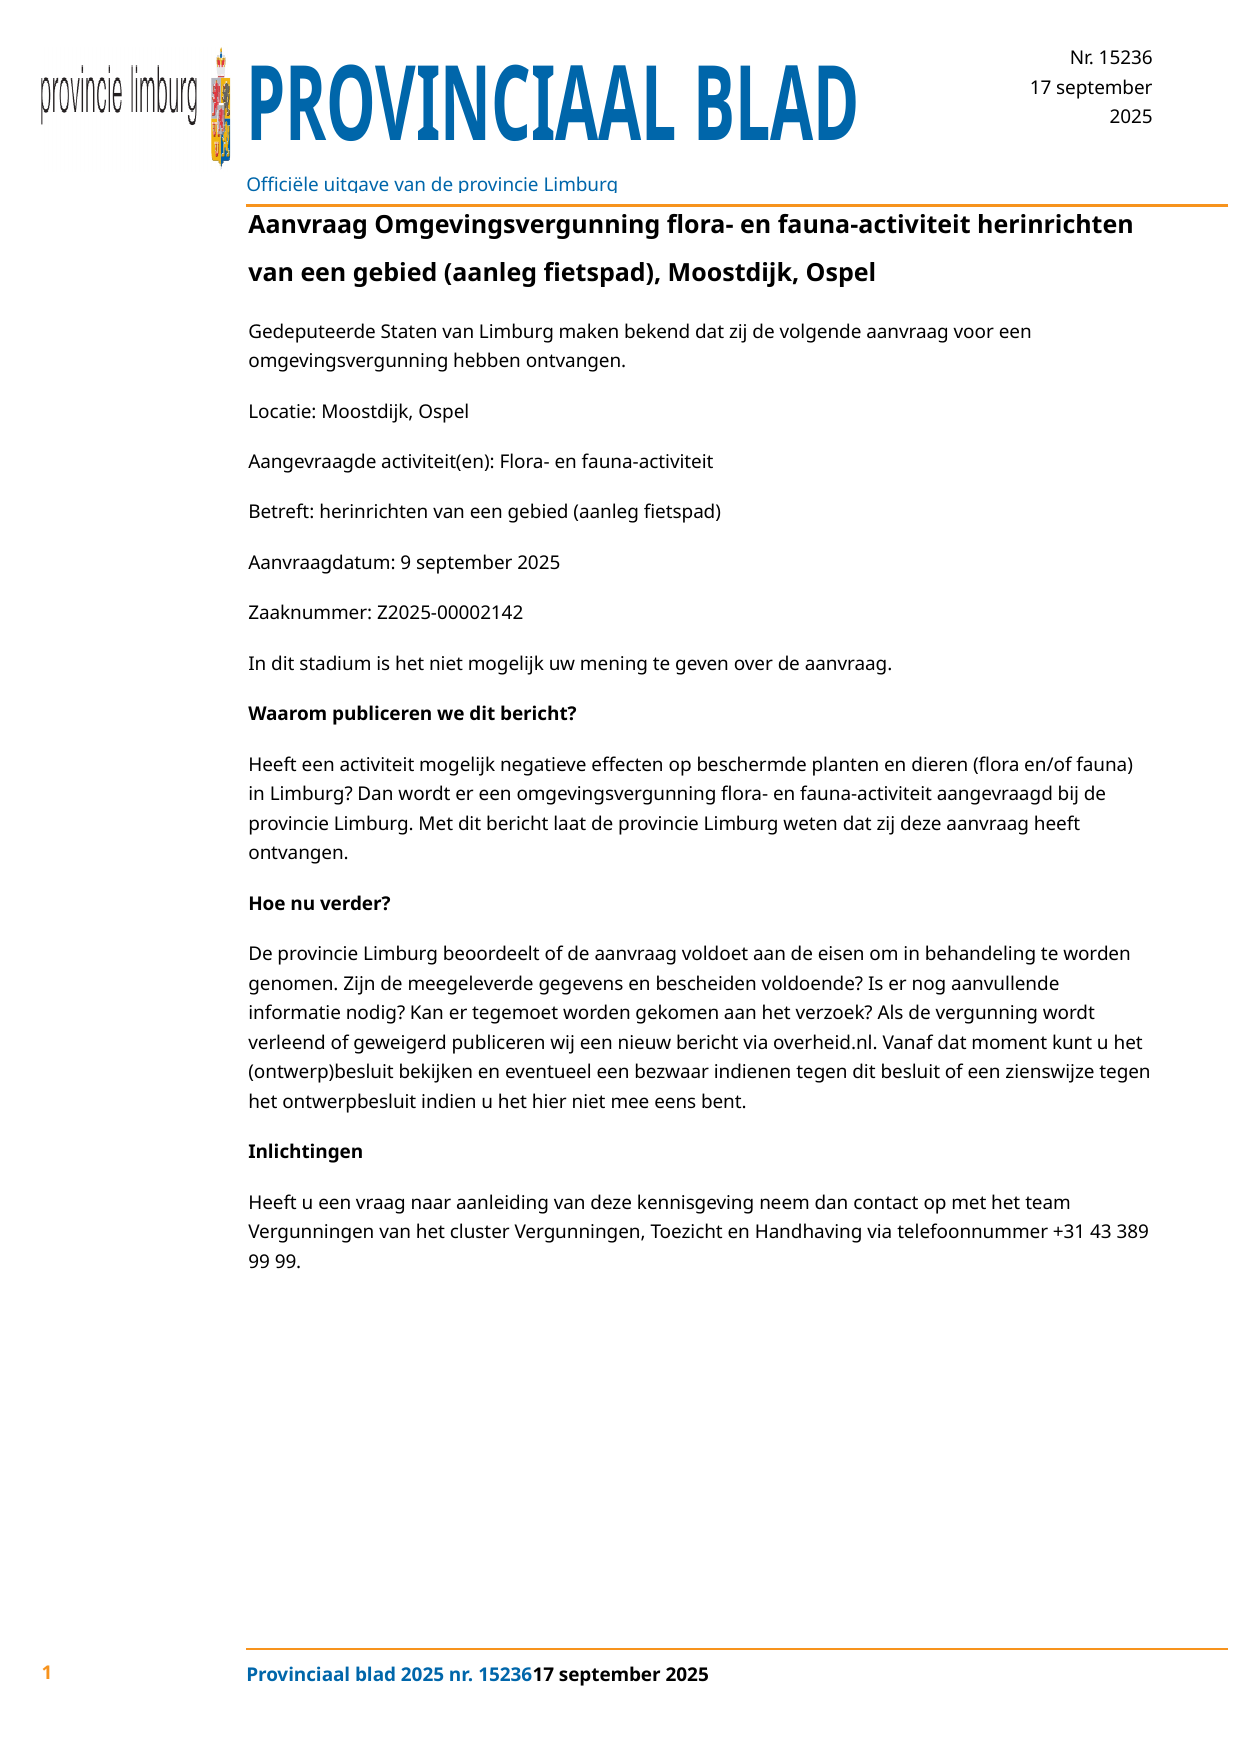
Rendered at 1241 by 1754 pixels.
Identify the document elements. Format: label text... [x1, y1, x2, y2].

text De provincie Limburg beoordeelt of de aanvraag voldoet aan de eisen om in behandeling te worden genomen. Zijn de meegeleverde gegevens en bescheiden voldoende? Is er nog aanvullende informatie nodig? Kan er tegemoet worden gekomen aan het verzoek? Als de vergunning wordt verleend of geweigerd publiceren wij een nieuw bericht via overheid.nl. Vanaf dat moment kunt u het (ontwerp)besluit bekijken en eventueel een bezwaar indienen tegen dit besluit of een zienswijze tegen het ontwerpbesluit indien u het hier niet mee eens bent. [248, 940, 1152, 1114]
text Aanvraag Omgevingsvergunning flora- en fauna-activiteit herinrichten van een gebied (aanleg fietspad), Moostdijk, Ospel [248, 207, 1152, 288]
text Heeft u een vraag naar aanleiding van deze kennisgeving neem dan contact op met het team Vergunningen van het cluster Vergunningen, Toezicht en Handhaving via telefoonnummer +31 43 389 99 99. [248, 1189, 1152, 1274]
text Waarom publiceren we dit bericht? [248, 700, 1152, 726]
text Zaaknummer: Z2025-00002142 [248, 599, 1152, 625]
text Aangevraagde activiteit(en): Flora- en fauna-activiteit [248, 448, 1152, 474]
text Locatie: Moostdijk, Ospel [248, 398, 1152, 424]
text Betreft: herinrichten van een gebied (aanleg fietspad) [248, 499, 1152, 524]
text Inlichtingen [248, 1139, 1152, 1164]
picture [41, 47, 231, 172]
text Aanvraagdatum: 9 september 2025 [248, 549, 1152, 575]
text Hoe nu verder? [248, 890, 1152, 916]
text Gedeputeerde Staten van Limburg maken bekend dat zij de volgende aanvraag voor een omgevingsvergunning hebben ontvangen. [248, 318, 1152, 373]
text Heeft een activiteit mogelijk negatieve effecten op beschermde planten en dieren (flora en/of fauna) in Limburg? Dan wordt er een omgevingsvergunning flora- en fauna-activiteit aangevraagd bij de provincie Limburg. Met dit bericht laat de provincie Limburg weten dat zij deze aanvraag heeft ontvangen. [248, 751, 1152, 865]
text In dit stadium is het niet mogelijk uw mening te geven over de aanvraag. [248, 650, 1152, 676]
